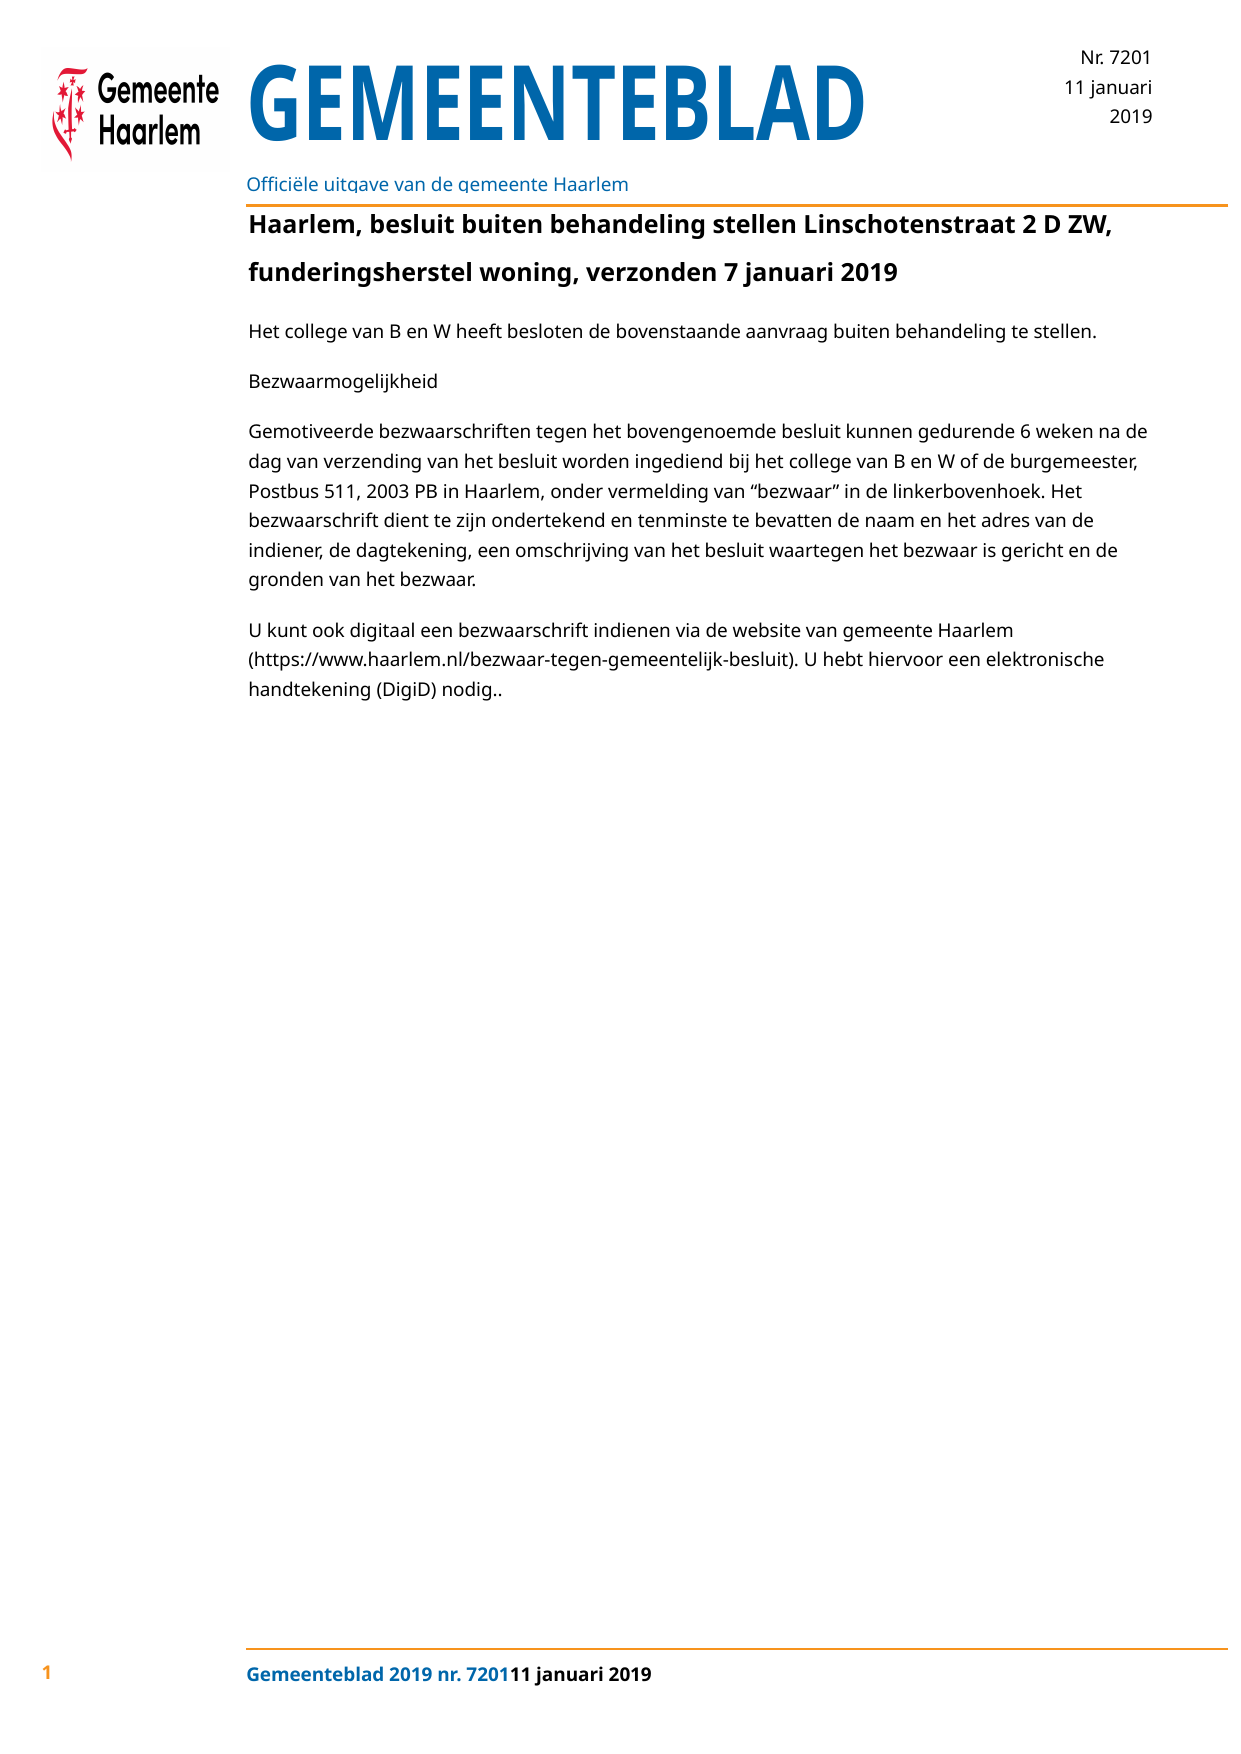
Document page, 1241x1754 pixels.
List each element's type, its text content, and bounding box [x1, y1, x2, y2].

picture [41, 47, 231, 172]
text U kunt ook digitaal een bezwaarschrift indienen via de website van gemeente Haarlem (https://www.haarlem.nl/bezwaar-tegen-gemeentelijk-besluit). U hebt hiervoor een elektronische handtekening (DigiD) nodig.. [248, 617, 1152, 702]
text Gemotiveerde bezwaarschriften tegen het bovengenoemde besluit kunnen gedurende 6 weken na de dag van verzending van het besluit worden ingediend bij het college van B en W of de burgemeester, Postbus 511, 2003 PB in Haarlem, onder vermelding van “bezwaar” in de linkerbovenhoek. Het bezwaarschrift dient te zijn ondertekend en tenminste te bevatten de naam en het adres van de indiener, de dagtekening, een omschrijving van het besluit waartegen het bezwaar is gericht en de gronden van het bezwaar. [248, 419, 1152, 592]
text Haarlem, besluit buiten behandeling stellen Linschotenstraat 2 D ZW, funderingsherstel woning, verzonden 7 januari 2019 [248, 207, 1152, 288]
text Het college van B en W heeft besloten de bovenstaande aanvraag buiten behandeling te stellen. [248, 318, 1152, 344]
text Bezwaarmogelijkheid [248, 368, 1152, 394]
